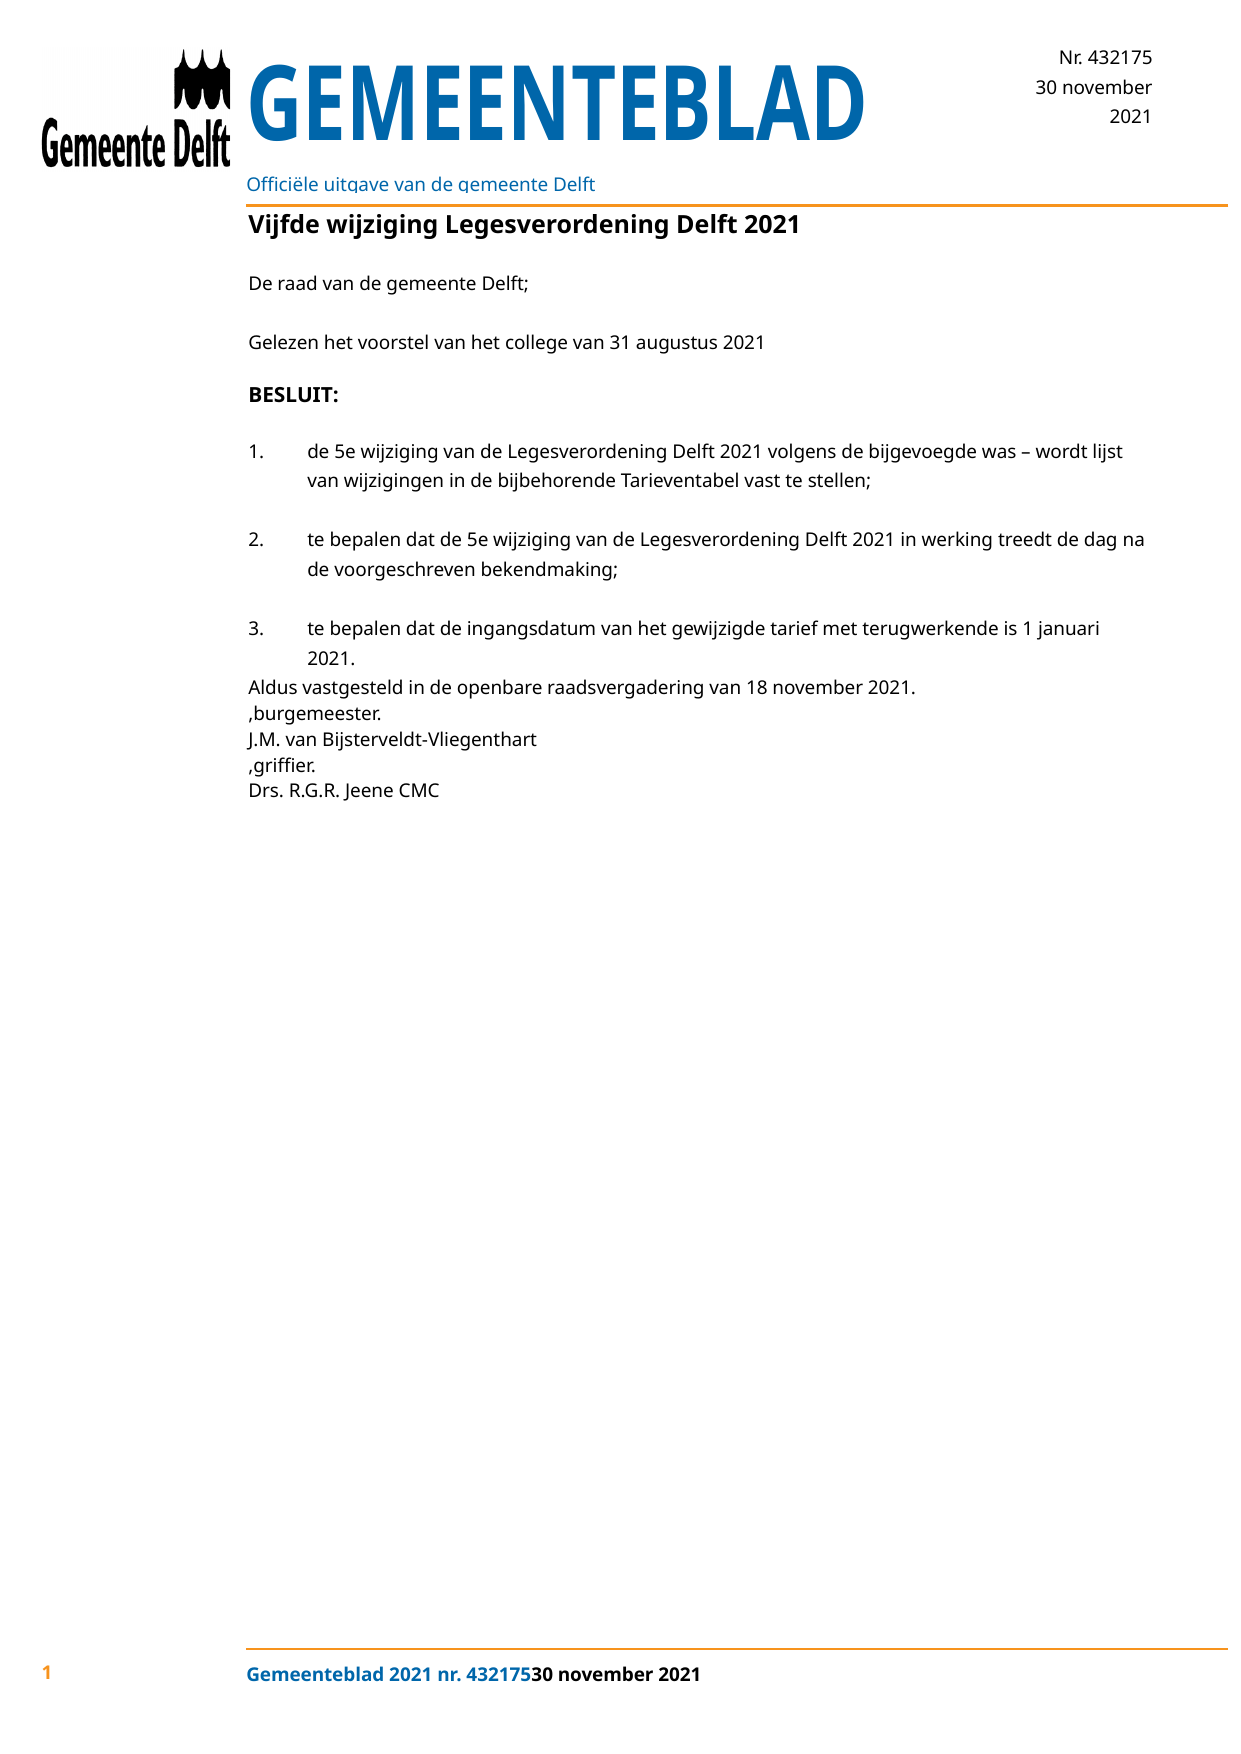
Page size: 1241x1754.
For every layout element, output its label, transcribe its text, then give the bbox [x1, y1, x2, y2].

text De raad van de gemeente Delft; [248, 270, 1152, 296]
text BESLUIT: [248, 380, 1152, 408]
text J.M. van Bijsterveldt-Vliegenthart [248, 726, 1152, 752]
text Gelezen het voorstel van het college van 31 augustus 2021 [248, 329, 1152, 355]
picture [41, 47, 231, 172]
text ,griffier. [248, 752, 1152, 777]
text Vijfde wijziging Legesverordening Delft 2021 [248, 207, 1152, 241]
text Drs. R.G.R. Jeene CMC [248, 777, 1152, 803]
list te bepalen dat de ingangsdatum van het gewijzigde tarief met terugwerkende is 1 januari 2021. [248, 615, 1152, 671]
list te bepalen dat de 5e wijziging van de Legesverordening Delft 2021 in werking treedt de dag na de voorgeschreven bekendmaking; [248, 527, 1152, 582]
list de 5e wijziging van de Legesverordening Delft 2021 volgens de bijgevoegde was – wordt lijst van wijzigingen in de bijbehorende Tarieventabel vast te stellen; [248, 438, 1152, 493]
text ,burgemeester. [248, 700, 1152, 726]
text Aldus vastgesteld in de openbare raadsvergadering van 18 november 2021. [248, 674, 1152, 700]
